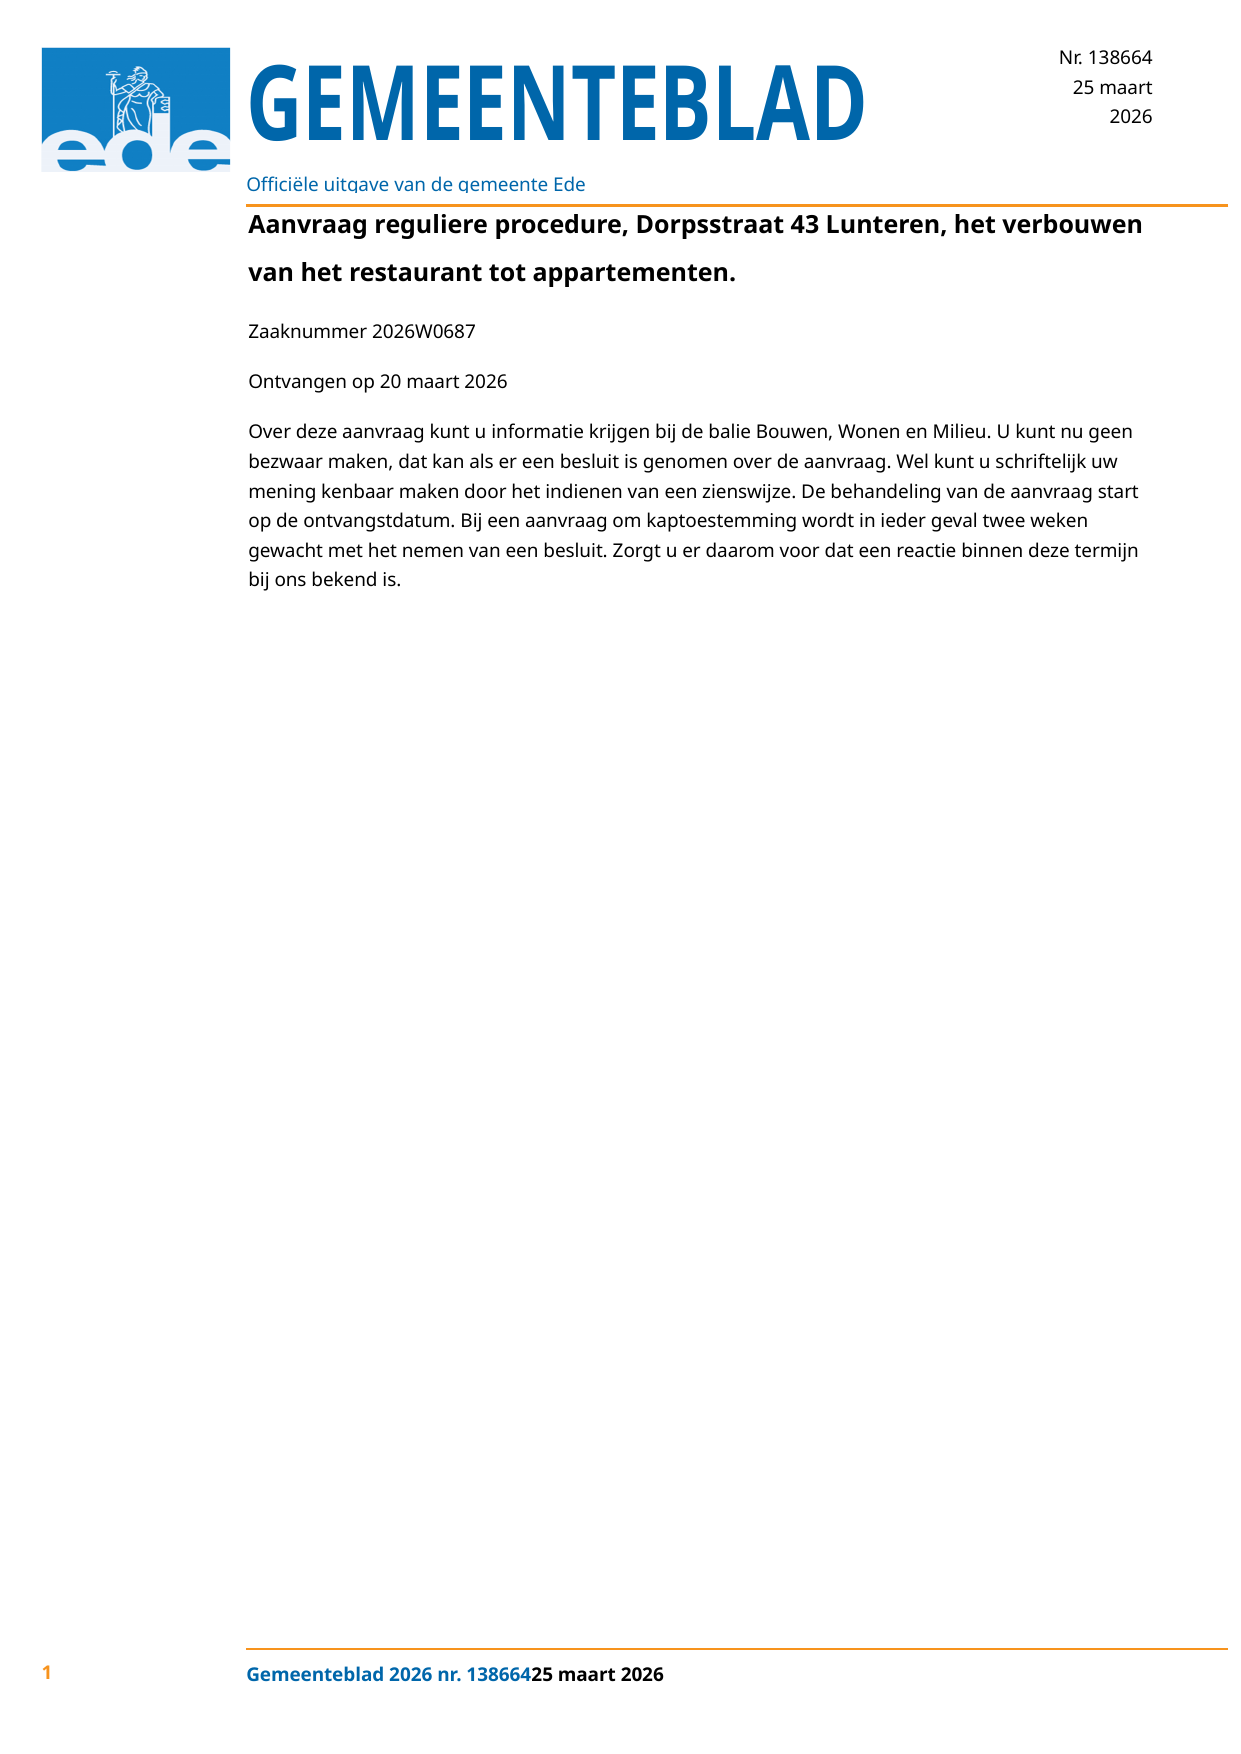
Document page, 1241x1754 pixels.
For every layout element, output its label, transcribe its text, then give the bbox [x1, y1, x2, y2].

text Aanvraag reguliere procedure, Dorpsstraat 43 Lunteren, het verbouwen van het restaurant tot appartementen. [248, 207, 1152, 288]
text Ontvangen op 20 maart 2026 [248, 368, 1152, 394]
picture [41, 47, 231, 172]
text Zaaknummer 2026W0687 [248, 318, 1152, 344]
text Over deze aanvraag kunt u informatie krijgen bij de balie Bouwen, Wonen en Milieu. U kunt nu geen bezwaar maken, dat kan als er een besluit is genomen over de aanvraag. Wel kunt u schriftelijk uw mening kenbaar maken door het indienen van een zienswijze. De behandeling van de aanvraag start op de ontvangstdatum. Bij een aanvraag om kaptoestemming wordt in ieder geval twee weken gewacht met het nemen van een besluit. Zorgt u er daarom voor dat een reactie binnen deze termijn bij ons bekend is. [248, 419, 1152, 592]
